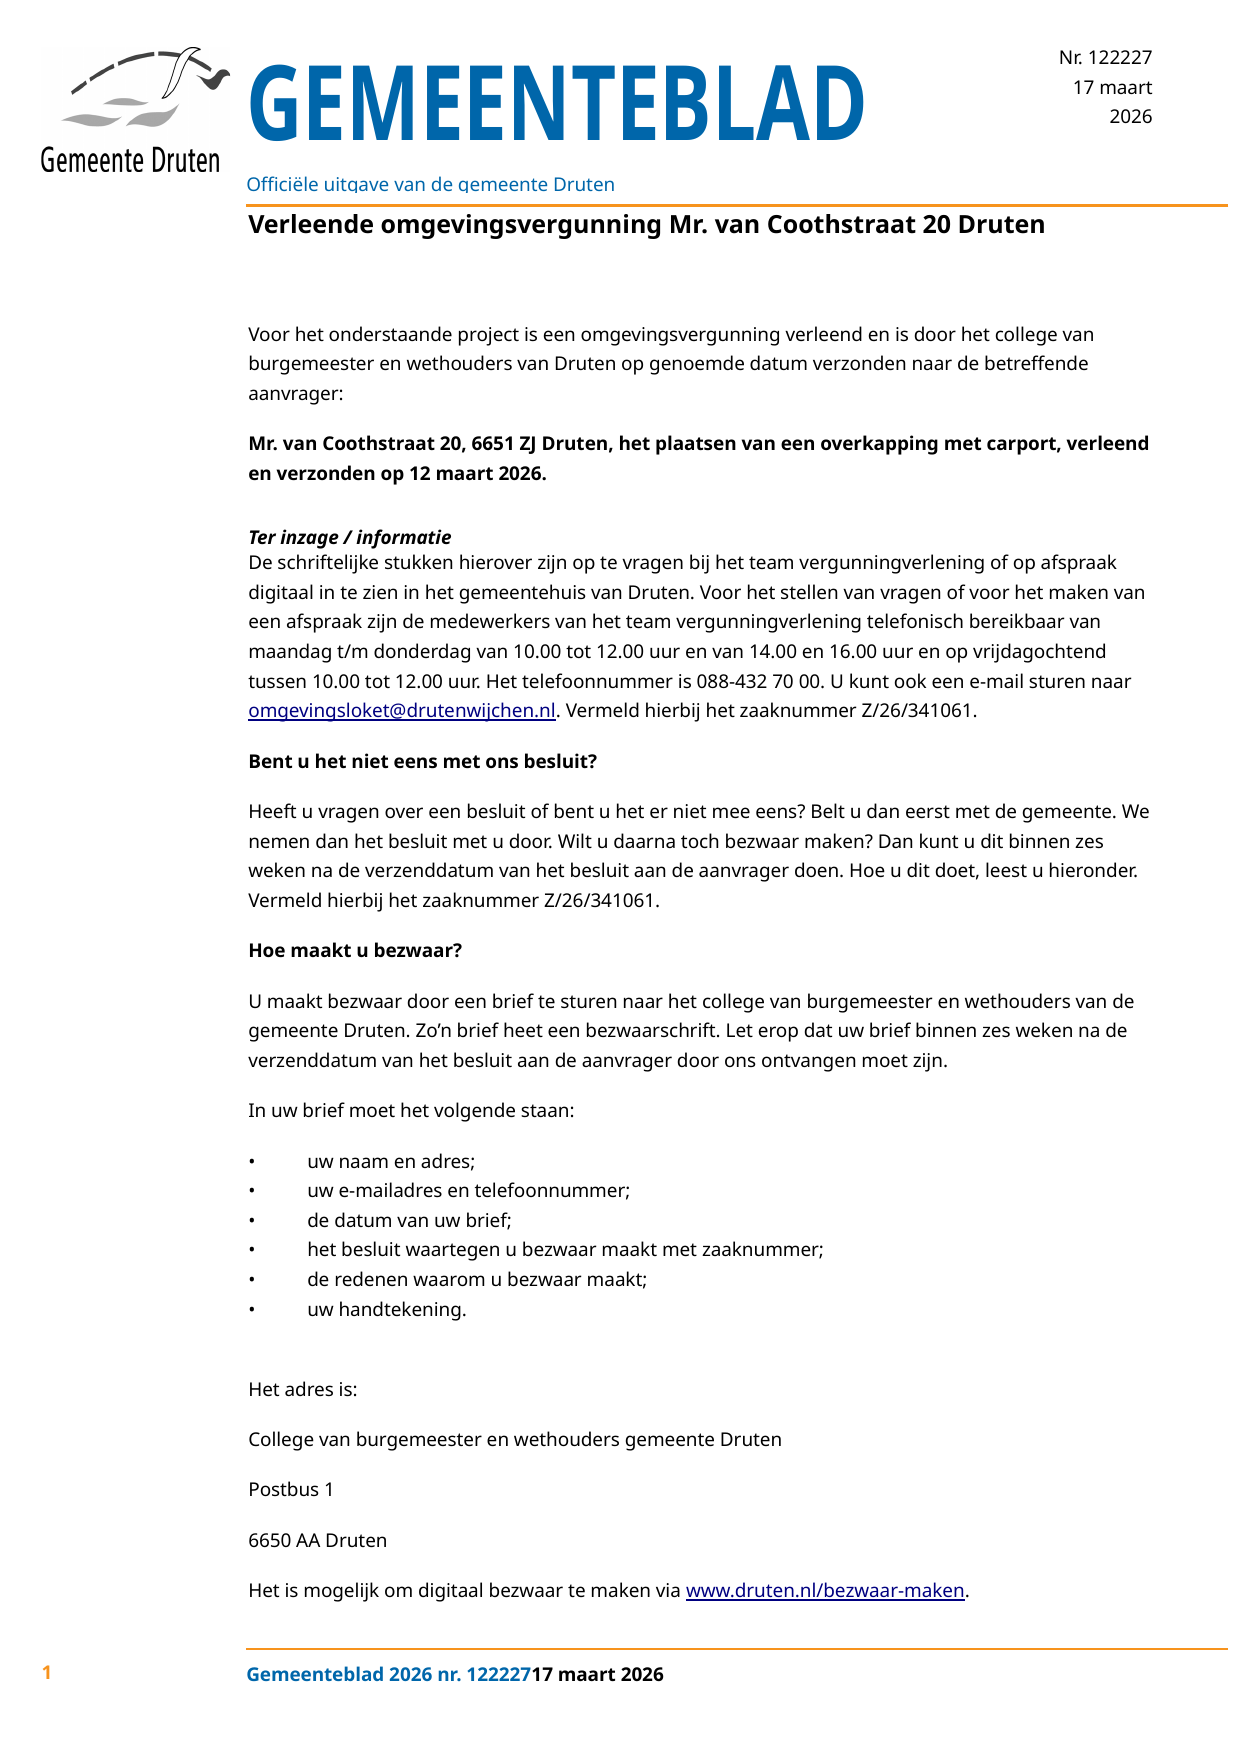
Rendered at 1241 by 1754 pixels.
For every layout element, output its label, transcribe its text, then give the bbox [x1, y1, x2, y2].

text Mr. van Coothstraat 20, 6651 ZJ Druten, het plaatsen van een overkapping met carport, verleend en verzonden op 12 maart 2026. [248, 430, 1152, 486]
list uw handtekening. [248, 1296, 1152, 1322]
text In uw brief moet het volgende staan: [248, 1097, 1152, 1123]
list het besluit waartegen u bezwaar maakt met zaaknummer; [248, 1237, 1152, 1262]
text De schriftelijke stukken hierover zijn op te vragen bij het team vergunningverlening of op afspraak digitaal in te zien in het gemeentehuis van Druten. Voor het stellen van vragen of voor het maken van een afspraak zijn de medewerkers van het team vergunningverlening telefonisch bereikbaar van maandag t/m donderdag van 10.00 tot 12.00 uur en van 14.00 en 16.00 uur en op vrijdagochtend tussen 10.00 tot 12.00 uur. Het telefoonnummer is 088-432 70 00. U kunt ook een e-mail sturen naar omgevingsloket@drutenwijchen.nl. Vermeld hierbij het zaaknummer Z/26/341061. [248, 549, 1152, 723]
text Het adres is: [248, 1376, 1152, 1402]
list de datum van uw brief; [248, 1207, 1152, 1233]
picture [41, 47, 231, 172]
text Verleende omgevingsvergunning Mr. van Coothstraat 20 Druten [248, 207, 1152, 241]
text Ter inzage / informatie [248, 524, 1152, 549]
text Hoe maakt u bezwaar? [248, 937, 1152, 963]
list uw naam en adres; [248, 1148, 1152, 1174]
text Voor het onderstaande project is een omgevingsvergunning verleend en is door het college van burgemeester en wethouders van Druten op genoemde datum verzonden naar de betreffende aanvrager: [248, 321, 1152, 406]
list de redenen waarom u bezwaar maakt; [248, 1266, 1152, 1292]
text College van burgemeester en wethouders gemeente Druten [248, 1426, 1152, 1452]
text Heeft u vragen over een besluit of bent u het er niet mee eens? Belt u dan eerst met de gemeente. We nemen dan het besluit met u door. Wilt u daarna toch bezwaar maken? Dan kunt u dit binnen zes weken na de verzenddatum van het besluit aan de aanvrager doen. Hoe u dit doet, leest u hieronder. Vermeld hierbij het zaaknummer Z/26/341061. [248, 798, 1152, 913]
text Postbus 1 [248, 1477, 1152, 1502]
text 6650 AA Druten [248, 1527, 1152, 1553]
text U maakt bezwaar door een brief te sturen naar het college van burgemeester en wethouders van de gemeente Druten. Zo’n brief heet een bezwaarschrift. Let erop dat uw brief binnen zes weken na de verzenddatum van het besluit aan de aanvrager door ons ontvangen moet zijn. [248, 988, 1152, 1073]
text Bent u het niet eens met ons besluit? [248, 748, 1152, 774]
list uw e-mailadres en telefoonnummer; [248, 1177, 1152, 1203]
text Het is mogelijk om digitaal bezwaar te maken via www.druten.nl/bezwaar-maken. [248, 1577, 1152, 1603]
